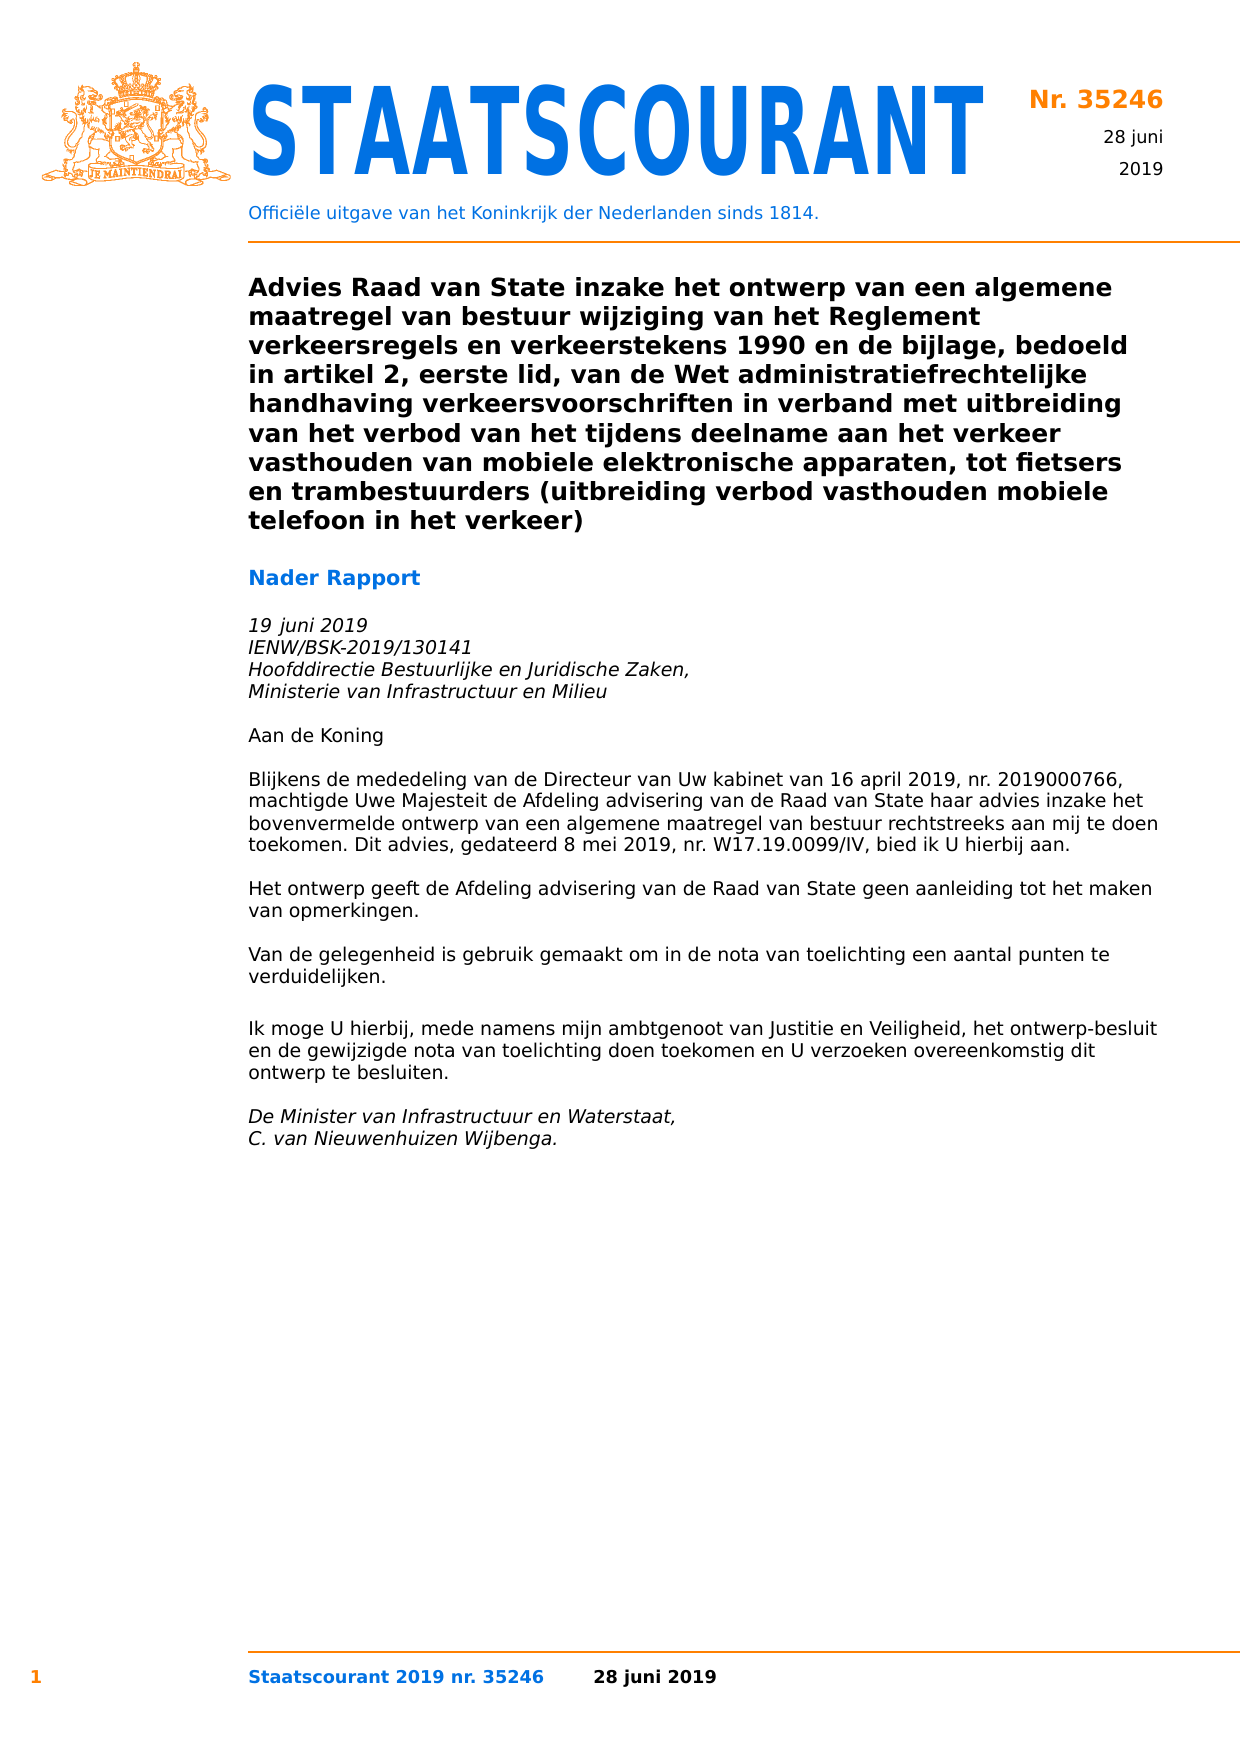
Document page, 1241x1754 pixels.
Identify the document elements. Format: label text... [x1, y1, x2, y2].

text Ik moge U hierbij, mede namens mijn ambtgenoot van Justitie en Veiligheid, het ontwerp-besluit en de gewijzigde nota van toelichting doen toekomen en U verzoeken overeenkomstig dit ontwerp te besluiten. [248, 1018, 1163, 1084]
table_header [25, 62, 248, 241]
text 19 juni 2019 [248, 615, 1163, 637]
picture [41, 62, 231, 186]
text Van de gelegenheid is gebruik gemaakt om in de nota van toelichting een aantal punten te verduidelijken. [248, 944, 1163, 988]
table_header Nr. 35246 [998, 62, 1240, 121]
text De Minister van Infrastructuur en Waterstaat, C. van Nieuwenhuizen Wijbenga. [248, 1106, 1163, 1150]
text IENW/BSK-2019/130141 [248, 637, 1163, 659]
subtitle Advies Raad van State inzake het ontwerp van een algemene maatregel van bestuur wijziging van het Reglement verkeersregels en verkeerstekens 1990 en de bijlage, bedoeld in artikel 2, eerste lid, van de Wet administratiefrechtelijke handhaving verkeersvoorschriften in verband met uitbreiding van het verbod van het tijdens deelname aan het verkeer vasthouden van mobiele elektronische apparaten, tot fietsers en trambestuurders (uitbreiding verbod vasthouden mobiele telefoon in het verkeer) [248, 273, 1163, 536]
table_cell Officiële uitgave van het Koninkrijk der Nederlanden sinds 1814. [248, 203, 1240, 241]
text Ministerie van Infrastructuur en Milieu [248, 681, 1163, 703]
table_cell 2019 [998, 153, 1240, 203]
subtitle Nader Rapport [248, 566, 1163, 590]
table_cell 28 juni [998, 121, 1240, 153]
text Hoofddirectie Bestuurlijke en Juridische Zaken, [248, 659, 1163, 681]
text Het ontwerp geeft de Afdeling advisering van de Raad van State geen aanleiding tot het maken van opmerkingen. [248, 878, 1163, 922]
text Aan de Koning [248, 724, 1163, 747]
text Blijkens de mededeling van de Directeur van Uw kabinet van 16 april 2019, nr. 2019000766, machtigde Uwe Majesteit de Afdeling advisering van de Raad van State haar advies inzake het bovenvermelde ontwerp van een algemene maatregel van bestuur rechtstreeks aan mij te doen toekomen. Dit advies, gedateerd 8 mei 2019, nr. W17.19.0099/IV, bied ik U hierbij aan. [248, 768, 1163, 856]
table_header STAATSCOURANT [248, 62, 998, 203]
